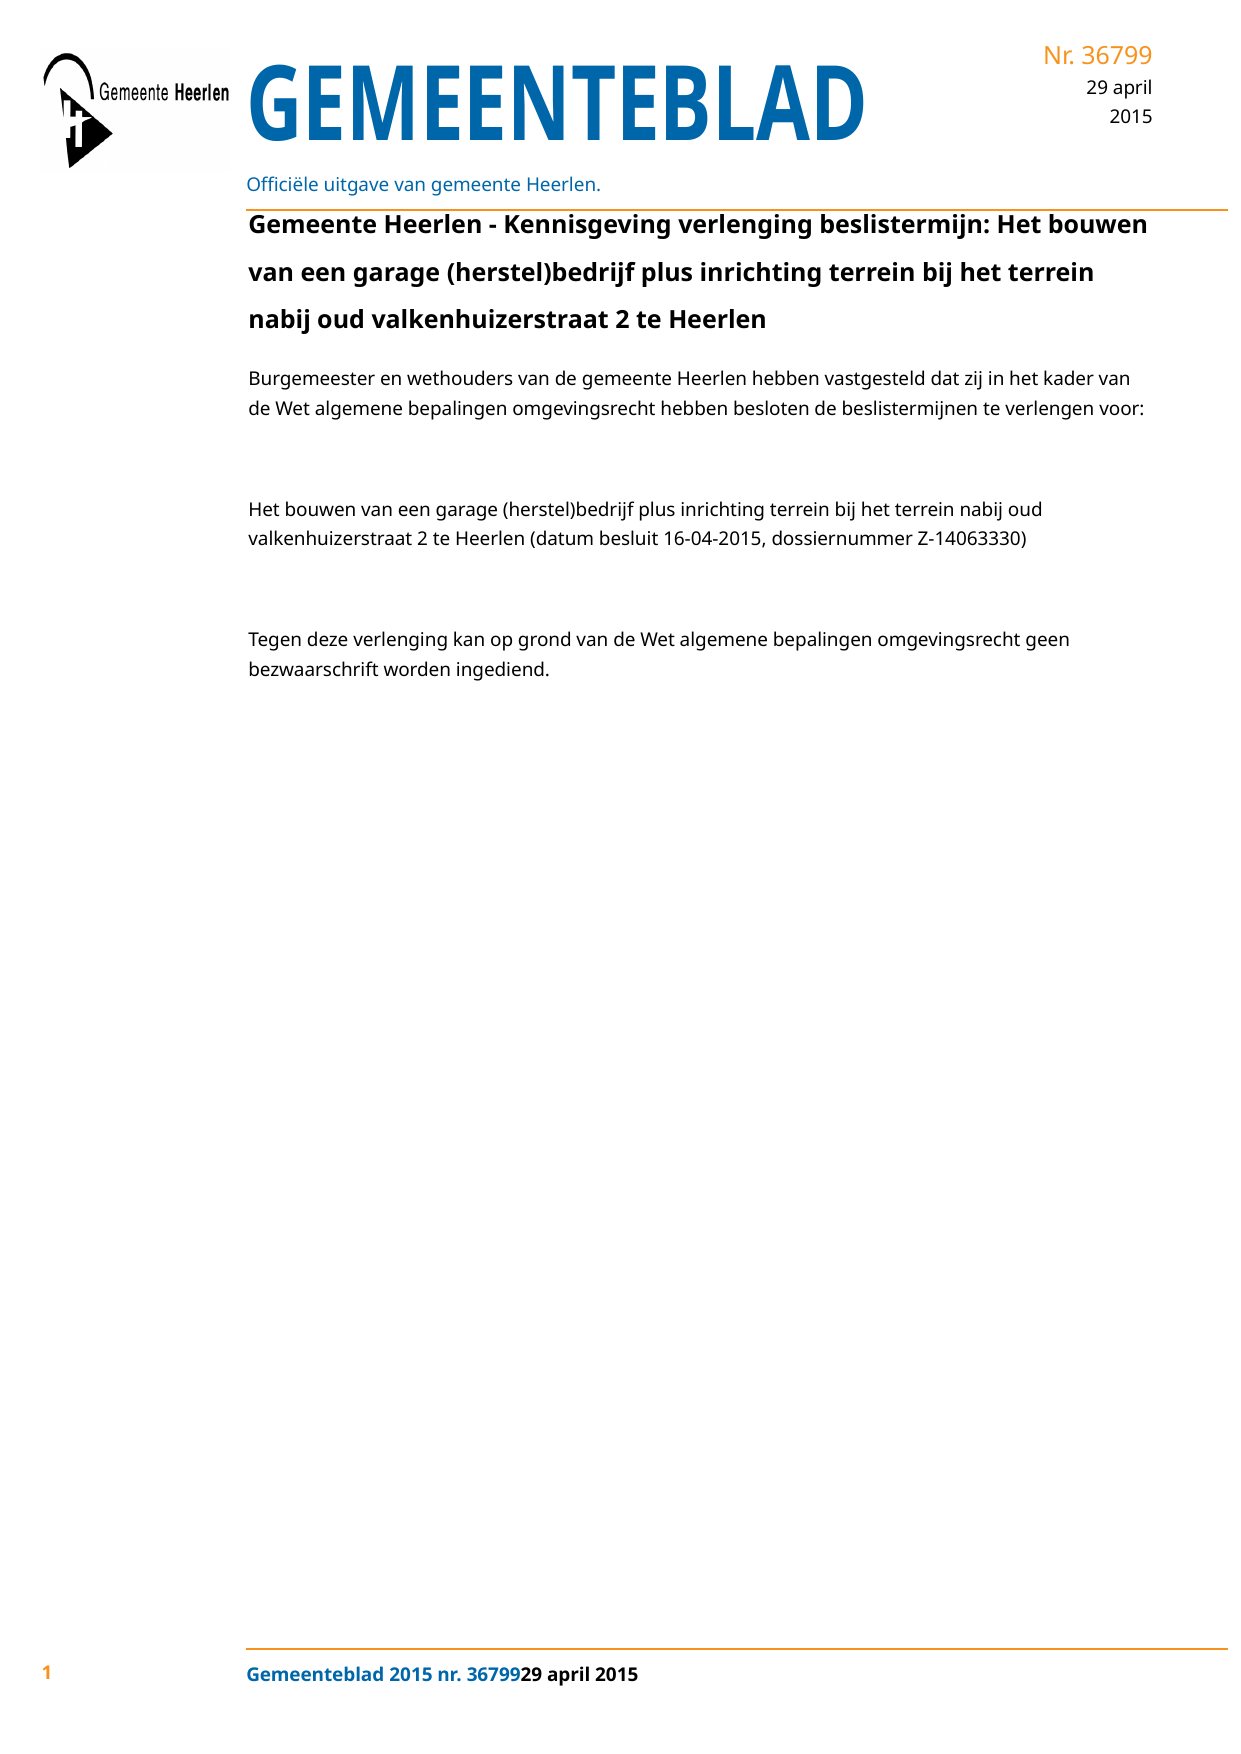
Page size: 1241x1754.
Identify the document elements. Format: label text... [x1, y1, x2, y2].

text Het bouwen van een garage (herstel)bedrijf plus inrichting terrein bij het terrein nabij oud valkenhuizerstraat 2 te Heerlen (datum besluit 16-04-2015, dossiernummer Z-14063330) [248, 496, 1152, 551]
picture [41, 47, 231, 172]
text Tegen deze verlenging kan op grond van de Wet algemene bepalingen omgevingsrecht geen bezwaarschrift worden ingediend. [248, 626, 1152, 682]
text Burgemeester en wethouders van de gemeente Heerlen hebben vastgesteld dat zij in het kader van de Wet algemene bepalingen omgevingsrecht hebben besloten de beslistermijnen te verlengen voor: [248, 366, 1152, 421]
text Gemeente Heerlen - Kennisgeving verlenging beslistermijn: Het bouwen van een garage (herstel)bedrijf plus inrichting terrein bij het terrein nabij oud valkenhuizerstraat 2 te Heerlen [248, 211, 1152, 336]
